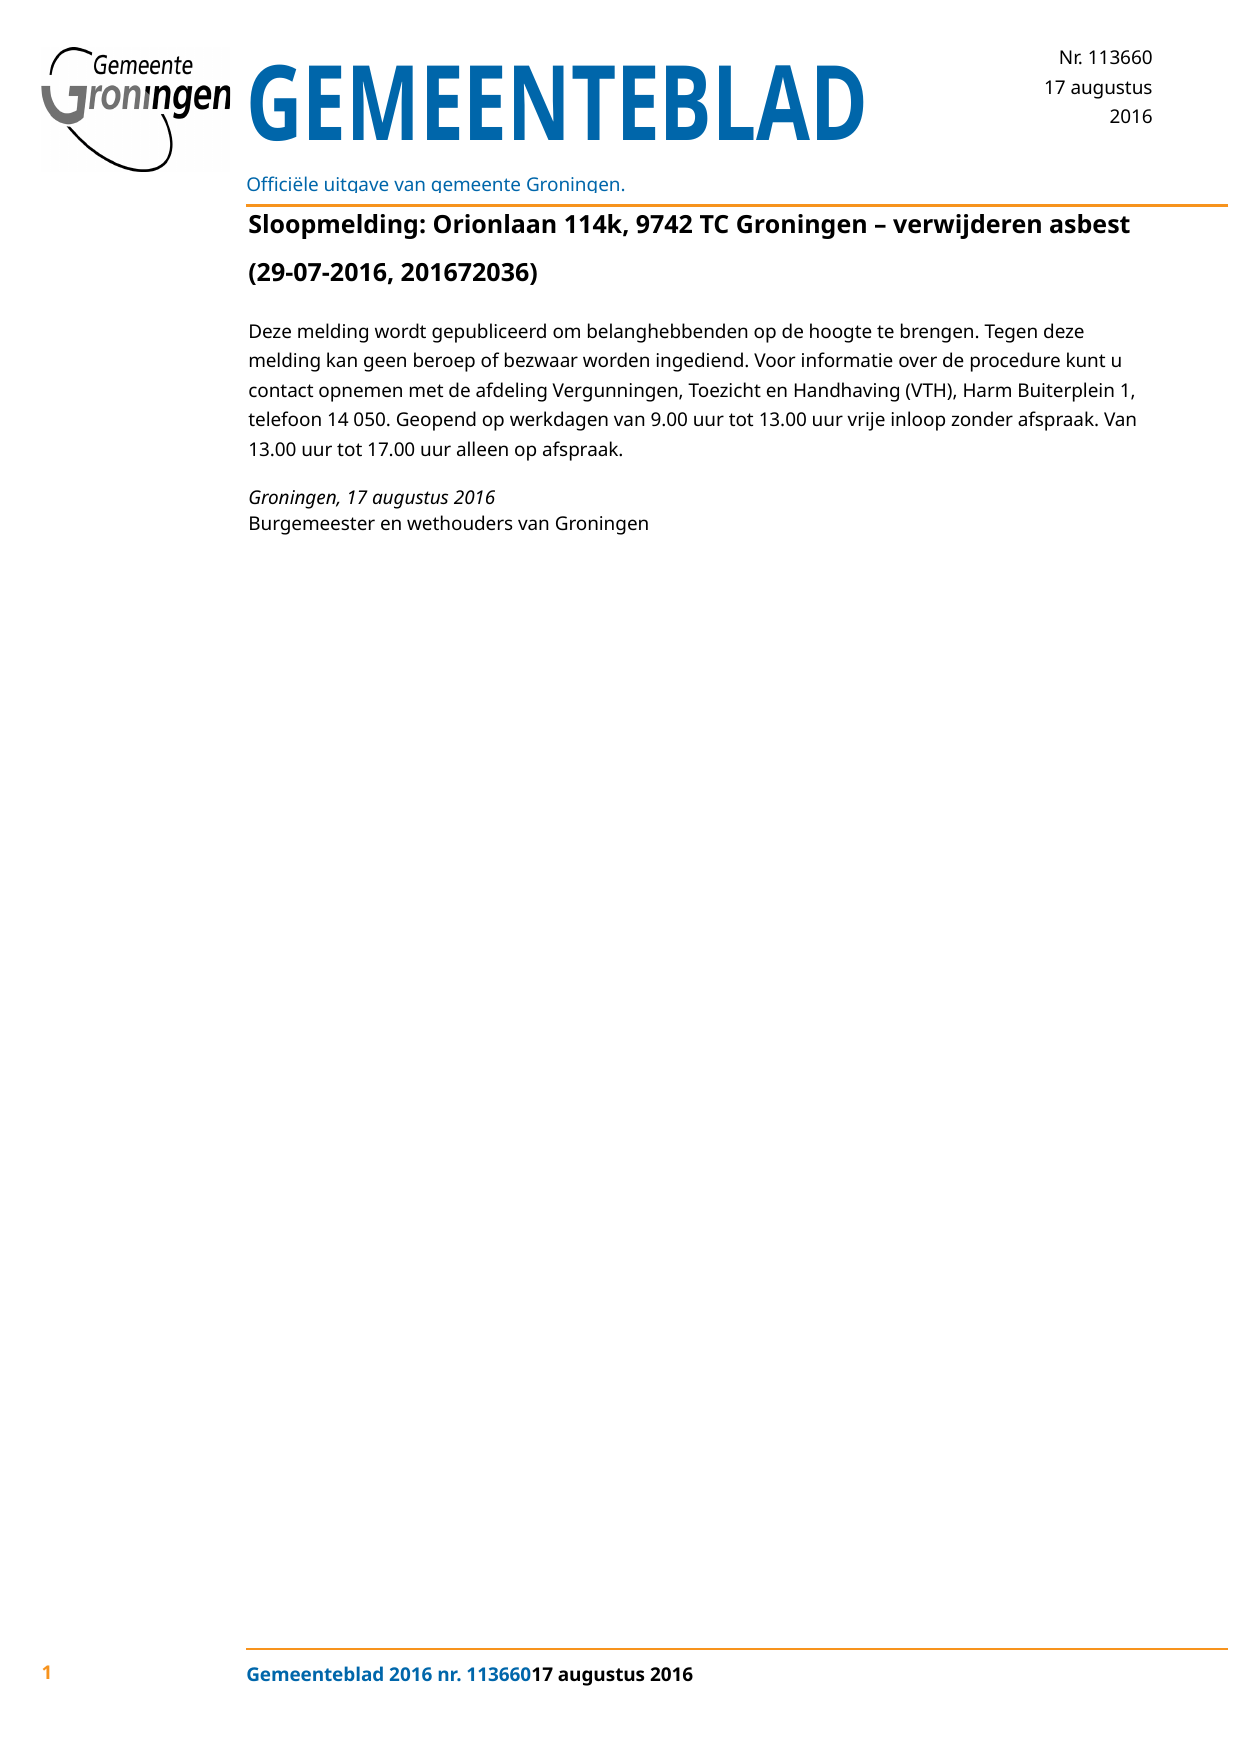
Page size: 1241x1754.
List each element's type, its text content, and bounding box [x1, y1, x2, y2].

picture [41, 47, 231, 172]
text Sloopmelding: Orionlaan 114k, 9742 TC Groningen – verwijderen asbest (29-07-2016, 201672036) [248, 207, 1152, 288]
text Groningen, 17 augustus 2016 [248, 484, 1152, 510]
text Deze melding wordt gepubliceerd om belanghebbenden op de hoogte te brengen. Tegen deze melding kan geen beroep of bezwaar worden ingediend. Voor informatie over de procedure kunt u contact opnemen met de afdeling Vergunningen, Toezicht en Handhaving (VTH), Harm Buiterplein 1, telefoon 14 050. Geopend op werkdagen van 9.00 uur tot 13.00 uur vrije inloop zonder afspraak. Van 13.00 uur tot 17.00 uur alleen op afspraak. [248, 318, 1152, 462]
text Burgemeester en wethouders van Groningen [248, 510, 1152, 536]
